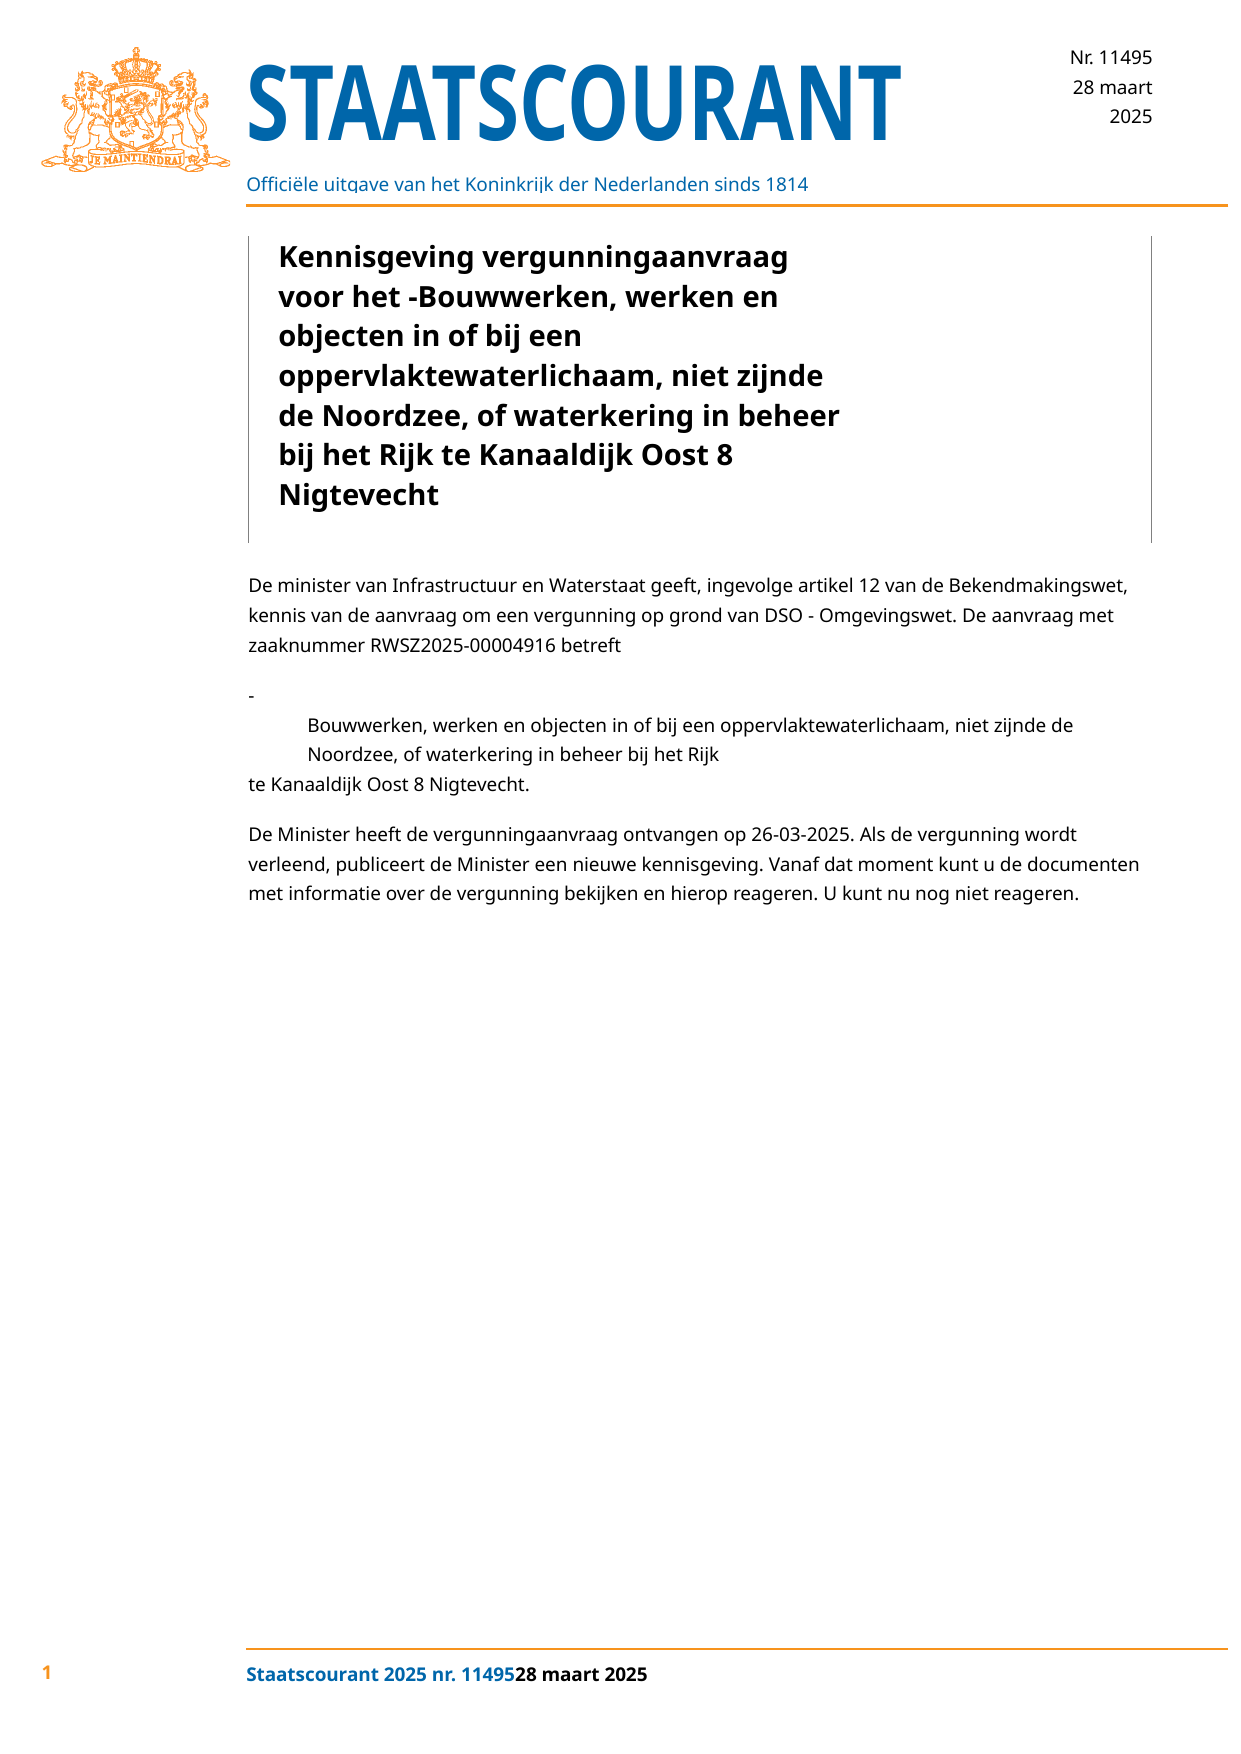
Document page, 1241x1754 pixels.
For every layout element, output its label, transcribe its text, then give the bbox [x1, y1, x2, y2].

text De Minister heeft de vergunningaanvraag ontvangen op 26-03-2025. Als de vergunning wordt verleend, publiceert de Minister een nieuwe kennisgeving. Vanaf dat moment kunt u de documenten met informatie over de vergunning bekijken en hierop reageren. U kunt nu nog niet reageren. [248, 821, 1152, 906]
text De minister van Infrastructuur en Waterstaat geeft, ingevolge artikel 12 van de Bekendmakingswet, kennis van de aanvraag om een vergunning op grond van DSO - Omgevingswet. De aanvraag met zaaknummer RWSZ2025-00004916 betreft [248, 573, 1152, 658]
table_header [1090, 236, 1151, 413]
picture [912, 236, 1090, 414]
list Bouwwerken, werken en objecten in of bij een oppervlaktewaterlichaam, niet zijnde de Noordzee, of waterkering in beheer bij het Rijk [248, 712, 1152, 767]
table_header Kennisgeving vergunningaanvraag voor het -Bouwwerken, werken en objecten in of bij een oppervlaktewaterlichaam, niet zijnde de Noordzee, of waterkering in beheer bij het Rijk te Kanaaldijk Oost 8 Nigtevecht [249, 236, 850, 543]
table_header [850, 236, 912, 413]
table_header [850, 414, 1151, 543]
text te Kanaaldijk Oost 8 Nigtevecht. [248, 771, 1152, 797]
picture [41, 47, 231, 172]
